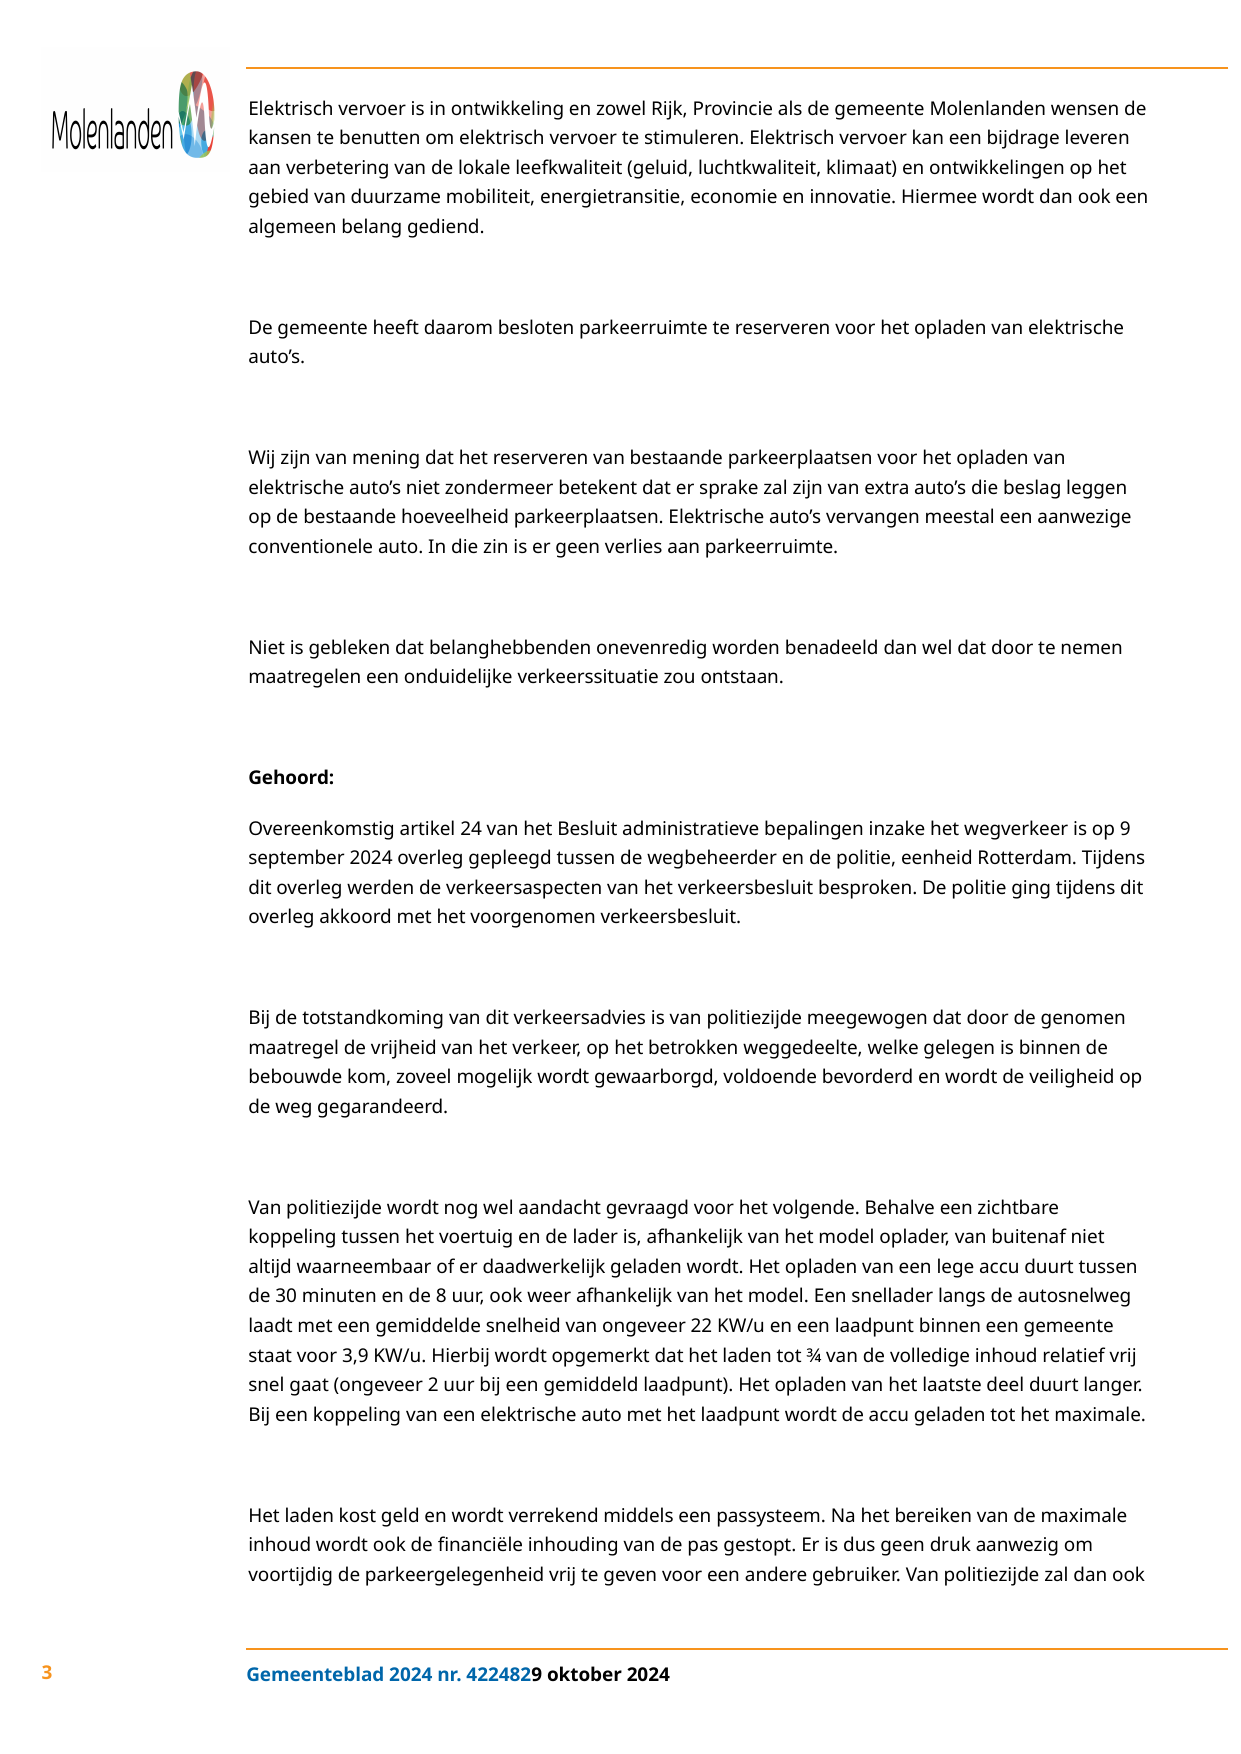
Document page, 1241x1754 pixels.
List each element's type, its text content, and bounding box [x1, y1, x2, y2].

picture [41, 47, 231, 172]
text Overeenkomstig artikel 24 van het Besluit administratieve bepalingen inzake het wegverkeer is op 9 september 2024 overleg gepleegd tussen de wegbeheerder en de politie, eenheid Rotterdam. Tijdens dit overleg werden de verkeersaspecten van het verkeersbesluit besproken. De politie ging tijdens dit overleg akkoord met het voorgenomen verkeersbesluit. [248, 815, 1152, 929]
text Van politiezijde wordt nog wel aandacht gevraagd voor het volgende. Behalve een zichtbare koppeling tussen het voertuig en de lader is, afhankelijk van het model oplader, van buitenaf niet altijd waarneembaar of er daadwerkelijk geladen wordt. Het opladen van een lege accu duurt tussen de 30 minuten en de 8 uur, ook weer afhankelijk van het model. Een snellader langs de autosnelweg laadt met een gemiddelde snelheid van ongeveer 22 KW/u en een laadpunt binnen een gemeente staat voor 3,9 KW/u. Hierbij wordt opgemerkt dat het laden tot ¾ van de volledige inhoud relatief vrij snel gaat (ongeveer 2 uur bij een gemiddeld laadpunt). Het opladen van het laatste deel duurt langer. Bij een koppeling van een elektrische auto met het laadpunt wordt de accu geladen tot het maximale. [248, 1194, 1152, 1427]
text Elektrisch vervoer is in ontwikkeling en zowel Rijk, Provincie als de gemeente Molenlanden wensen de kansen te benutten om elektrisch vervoer te stimuleren. Elektrisch vervoer kan een bijdrage leveren aan verbetering van de lokale leefkwaliteit (geluid, luchtkwaliteit, klimaat) en ontwikkelingen op het gebied van duurzame mobiliteit, energietransitie, economie en innovatie. Hiermee wordt dan ook een algemeen belang gediend. [248, 95, 1152, 239]
text Bij de totstandkoming van dit verkeersadvies is van politiezijde meegewogen dat door de genomen maatregel de vrijheid van het verkeer, op het betrokken weggedeelte, welke gelegen is binnen de bebouwde kom, zoveel mogelijk wordt gewaarborgd, voldoende bevorderd en wordt de veiligheid op de weg gegarandeerd. [248, 1004, 1152, 1119]
text De gemeente heeft daarom besloten parkeerruimte te reserveren voor het opladen van elektrische auto’s. [248, 314, 1152, 369]
text Wij zijn van mening dat het reserveren van bestaande parkeerplaatsen voor het opladen van elektrische auto’s niet zondermeer betekent dat er sprake zal zijn van extra auto’s die beslag leggen op de bestaande hoeveelheid parkeerplaatsen. Elektrische auto’s vervangen meestal een aanwezige conventionele auto. In die zin is er geen verlies aan parkeerruimte. [248, 444, 1152, 559]
text Gehoord: [248, 764, 1152, 790]
text Niet is gebleken dat belanghebbenden onevenredig worden benadeeld dan wel dat door te nemen maatregelen een onduidelijke verkeerssituatie zou ontstaan. [248, 634, 1152, 689]
text Het laden kost geld en wordt verrekend middels een passysteem. Na het bereiken van de maximale inhoud wordt ook de financiële inhouding van de pas gestopt. Er is dus geen druk aanwezig om voortijdig de parkeergelegenheid vrij te geven voor een andere gebruiker. Van politiezijde zal dan ook [248, 1502, 1152, 1587]
